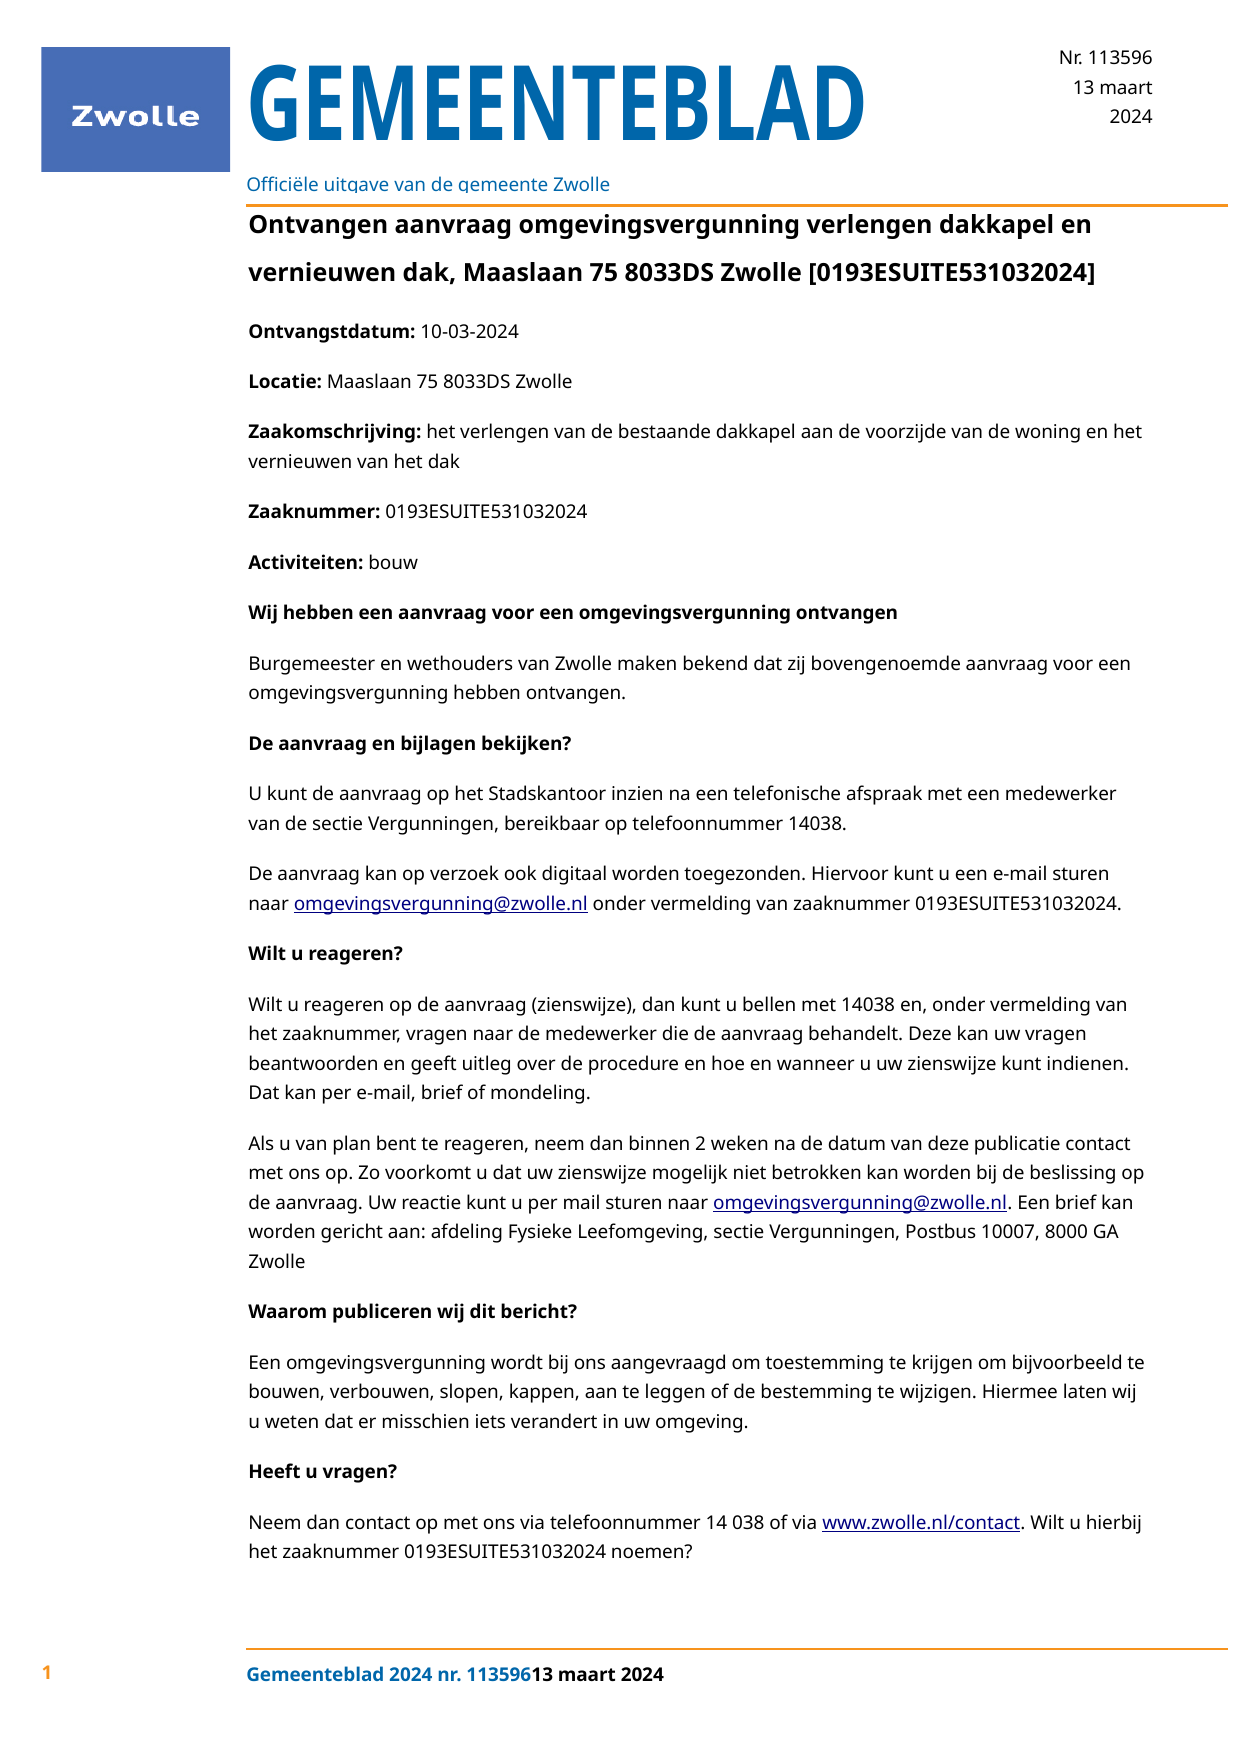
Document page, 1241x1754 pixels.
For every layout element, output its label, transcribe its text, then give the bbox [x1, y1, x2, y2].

text Waarom publiceren wij dit bericht? [248, 1299, 1152, 1324]
text Zaakomschrijving: het verlengen van de bestaande dakkapel aan de voorzijde van de woning en het vernieuwen van het dak [248, 419, 1152, 474]
text Zaaknummer: 0193ESUITE531032024 [248, 499, 1152, 524]
text De aanvraag kan op verzoek ook digitaal worden toegezonden. Hiervoor kunt u een e-mail sturen naar omgevingsvergunning@zwolle.nl onder vermelding van zaaknummer 0193ESUITE531032024. [248, 860, 1152, 916]
text Ontvangen aanvraag omgevingsvergunning verlengen dakkapel en vernieuwen dak, Maaslaan 75 8033DS Zwolle [0193ESUITE531032024] [248, 207, 1152, 288]
picture [41, 47, 231, 172]
text Ontvangstdatum: 10-03-2024 [248, 318, 1152, 344]
text Een omgevingsvergunning wordt bij ons aangevraagd om toestemming te krijgen om bijvoorbeeld te bouwen, verbouwen, slopen, kappen, aan te leggen of de bestemming te wijzigen. Hiermee laten wij u weten dat er misschien iets verandert in uw omgeving. [248, 1349, 1152, 1434]
text Neem dan contact op met ons via telefoonnummer 14 038 of via www.zwolle.nl/contact. Wilt u hierbij het zaaknummer 0193ESUITE531032024 noemen? [248, 1509, 1152, 1564]
text De aanvraag en bijlagen bekijken? [248, 730, 1152, 756]
text Wilt u reageren? [248, 940, 1152, 966]
text Wilt u reageren op de aanvraag (zienswijze), dan kunt u bellen met 14038 en, onder vermelding van het zaaknummer, vragen naar de medewerker die de aanvraag behandelt. Deze kan uw vragen beantwoorden en geeft uitleg over de procedure en hoe en wanneer u uw zienswijze kunt indienen. Dat kan per e-mail, brief of mondeling. [248, 991, 1152, 1105]
text Als u van plan bent te reageren, neem dan binnen 2 weken na de datum van deze publicatie contact met ons op. Zo voorkomt u dat uw zienswijze mogelijk niet betrokken kan worden bij de beslissing op de aanvraag. Uw reactie kunt u per mail sturen naar omgevingsvergunning@zwolle.nl. Een brief kan worden gericht aan: afdeling Fysieke Leefomgeving, sectie Vergunningen, Postbus 10007, 8000 GA Zwolle [248, 1130, 1152, 1274]
text Activiteiten: bouw [248, 549, 1152, 575]
text Locatie: Maaslaan 75 8033DS Zwolle [248, 368, 1152, 394]
text Wij hebben een aanvraag voor een omgevingsvergunning ontvangen [248, 599, 1152, 625]
text Burgemeester en wethouders van Zwolle maken bekend dat zij bovengenoemde aanvraag voor een omgevingsvergunning hebben ontvangen. [248, 650, 1152, 705]
text U kunt de aanvraag op het Stadskantoor inzien na een telefonische afspraak met een medewerker van de sectie Vergunningen, bereikbaar op telefoonnummer 14038. [248, 780, 1152, 836]
text Heeft u vragen? [248, 1459, 1152, 1484]
